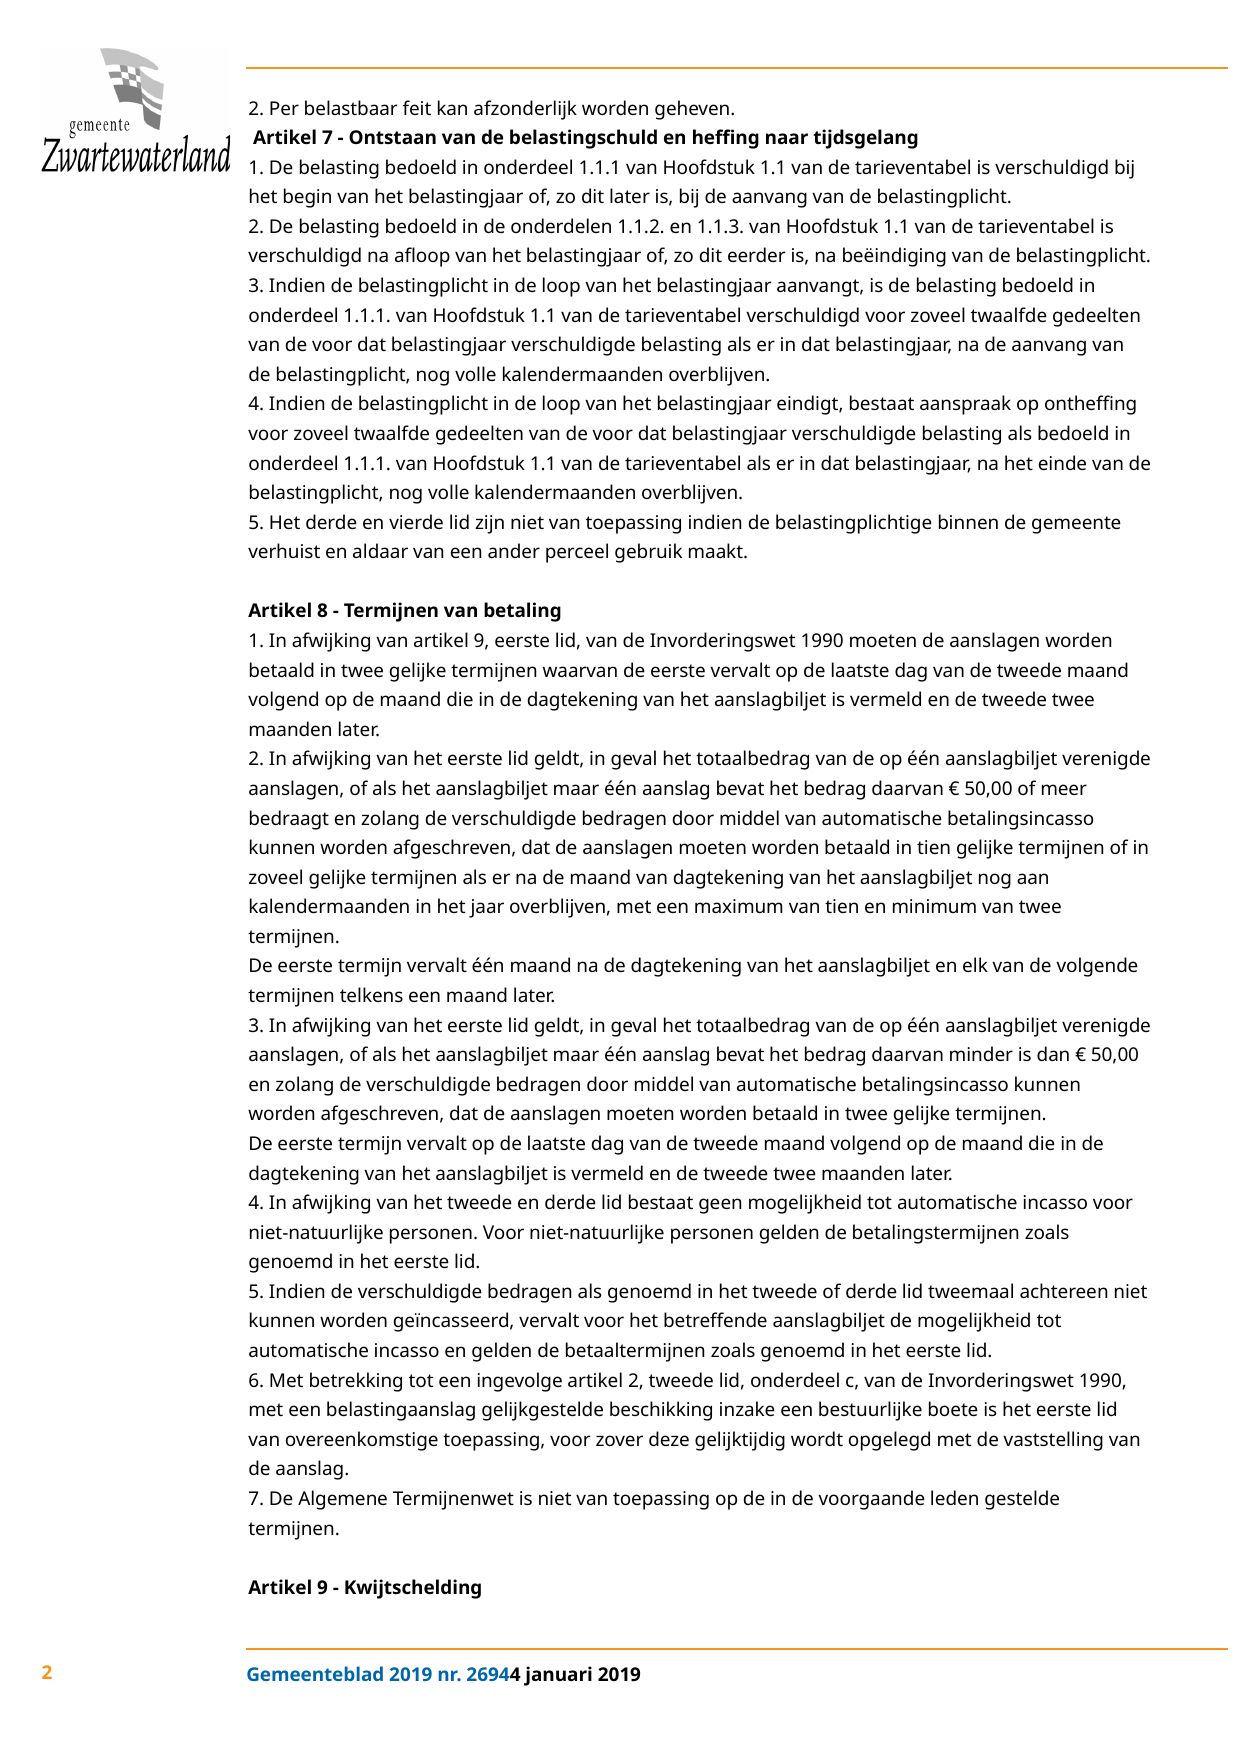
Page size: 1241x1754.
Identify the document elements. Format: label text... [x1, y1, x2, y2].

text Artikel 9 - Kwijtschelding [248, 1574, 1152, 1600]
picture [41, 47, 231, 172]
text 5. Indien de verschuldigde bedragen als genoemd in het tweede of derde lid tweemaal achtereen niet kunnen worden geïncasseerd, vervalt voor het betreffende aanslagbiljet de mogelijkheid tot automatische incasso en gelden de betaaltermijnen zoals genoemd in het eerste lid. [248, 1278, 1152, 1363]
text 7. De Algemene Termijnenwet is niet van toepassing op de in de voorgaande leden gestelde termijnen. [248, 1485, 1152, 1541]
text 4. Indien de belastingplicht in de loop van het belastingjaar eindigt, bestaat aanspraak op ontheffing voor zoveel twaalfde gedeelten van de voor dat belastingjaar verschuldigde belasting als bedoeld in onderdeel 1.1.1. van Hoofdstuk 1.1 van de tarieventabel als er in dat belastingjaar, na het einde van de belastingplicht, nog volle kalendermaanden overblijven. [248, 391, 1152, 505]
text 5. Het derde en vierde lid zijn niet van toepassing indien de belastingplichtige binnen de gemeente verhuist en aldaar van een ander perceel gebruik maakt. [248, 509, 1152, 564]
text 1. De belasting bedoeld in onderdeel 1.1.1 van Hoofdstuk 1.1 van de tarieventabel is verschuldigd bij het begin van het belastingjaar of, zo dit later is, bij de aanvang van de belastingplicht. [248, 154, 1152, 209]
text 3. In afwijking van het eerste lid geldt, in geval het totaalbedrag van de op één aanslagbiljet verenigde aanslagen, of als het aanslagbiljet maar één aanslag bevat het bedrag daarvan minder is dan € 50,00 en zolang de verschuldigde bedragen door middel van automatische betalingsincasso kunnen worden afgeschreven, dat de aanslagen moeten worden betaald in twee gelijke termijnen. [248, 1012, 1152, 1126]
text 2. De belasting bedoeld in de onderdelen 1.1.2. en 1.1.3. van Hoofdstuk 1.1 van de tarieventabel is verschuldigd na afloop van het belastingjaar of, zo dit eerder is, na beëindiging van de belastingplicht. [248, 213, 1152, 268]
text De eerste termijn vervalt op de laatste dag van de tweede maand volgend op de maand die in de dagtekening van het aanslagbiljet is vermeld en de tweede twee maanden later. [248, 1130, 1152, 1186]
text 1. In afwijking van artikel 9, eerste lid, van de Invorderingswet 1990 moeten de aanslagen worden betaald in twee gelijke termijnen waarvan de eerste vervalt op de laatste dag van de tweede maand volgend op de maand die in de dagtekening van het aanslagbiljet is vermeld en de tweede twee maanden later. [248, 627, 1152, 742]
text 2. Per belastbaar feit kan afzonderlijk worden geheven. [248, 95, 1152, 121]
text Artikel 8 - Termijnen van betaling [248, 598, 1152, 623]
text 6. Met betrekking tot een ingevolge artikel 2, tweede lid, onderdeel c, van de Invorderingswet 1990, met een belastingaanslag gelijkgestelde beschikking inzake een bestuurlijke boete is het eerste lid van overeenkomstige toepassing, voor zover deze gelijktijdig wordt opgelegd met de vaststelling van de aanslag. [248, 1367, 1152, 1481]
text De eerste termijn vervalt één maand na de dagtekening van het aanslagbiljet en elk van de volgende termijnen telkens een maand later. [248, 953, 1152, 1008]
text 2. In afwijking van het eerste lid geldt, in geval het totaalbedrag van de op één aanslagbiljet verenigde aanslagen, of als het aanslagbiljet maar één aanslag bevat het bedrag daarvan € 50,00 of meer bedraagt en zolang de verschuldigde bedragen door middel van automatische betalingsincasso kunnen worden afgeschreven, dat de aanslagen moeten worden betaald in tien gelijke termijnen of in zoveel gelijke termijnen als er na de maand van dagtekening van het aanslagbiljet nog aan kalendermaanden in het jaar overblijven, met een maximum van tien en minimum van twee termijnen. [248, 746, 1152, 949]
text 3. Indien de belastingplicht in de loop van het belastingjaar aanvangt, is de belasting bedoeld in onderdeel 1.1.1. van Hoofdstuk 1.1 van de tarieventabel verschuldigd voor zoveel twaalfde gedeelten van de voor dat belastingjaar verschuldigde belasting als er in dat belastingjaar, na de aanvang van de belastingplicht, nog volle kalendermaanden overblijven. [248, 272, 1152, 387]
text Artikel 7 - Ontstaan van de belastingschuld en heffing naar tijdsgelang [248, 124, 1152, 150]
text 4. In afwijking van het tweede en derde lid bestaat geen mogelijkheid tot automatische incasso voor niet-natuurlijke personen. Voor niet-natuurlijke personen gelden de betalingstermijnen zoals genoemd in het eerste lid. [248, 1189, 1152, 1274]
